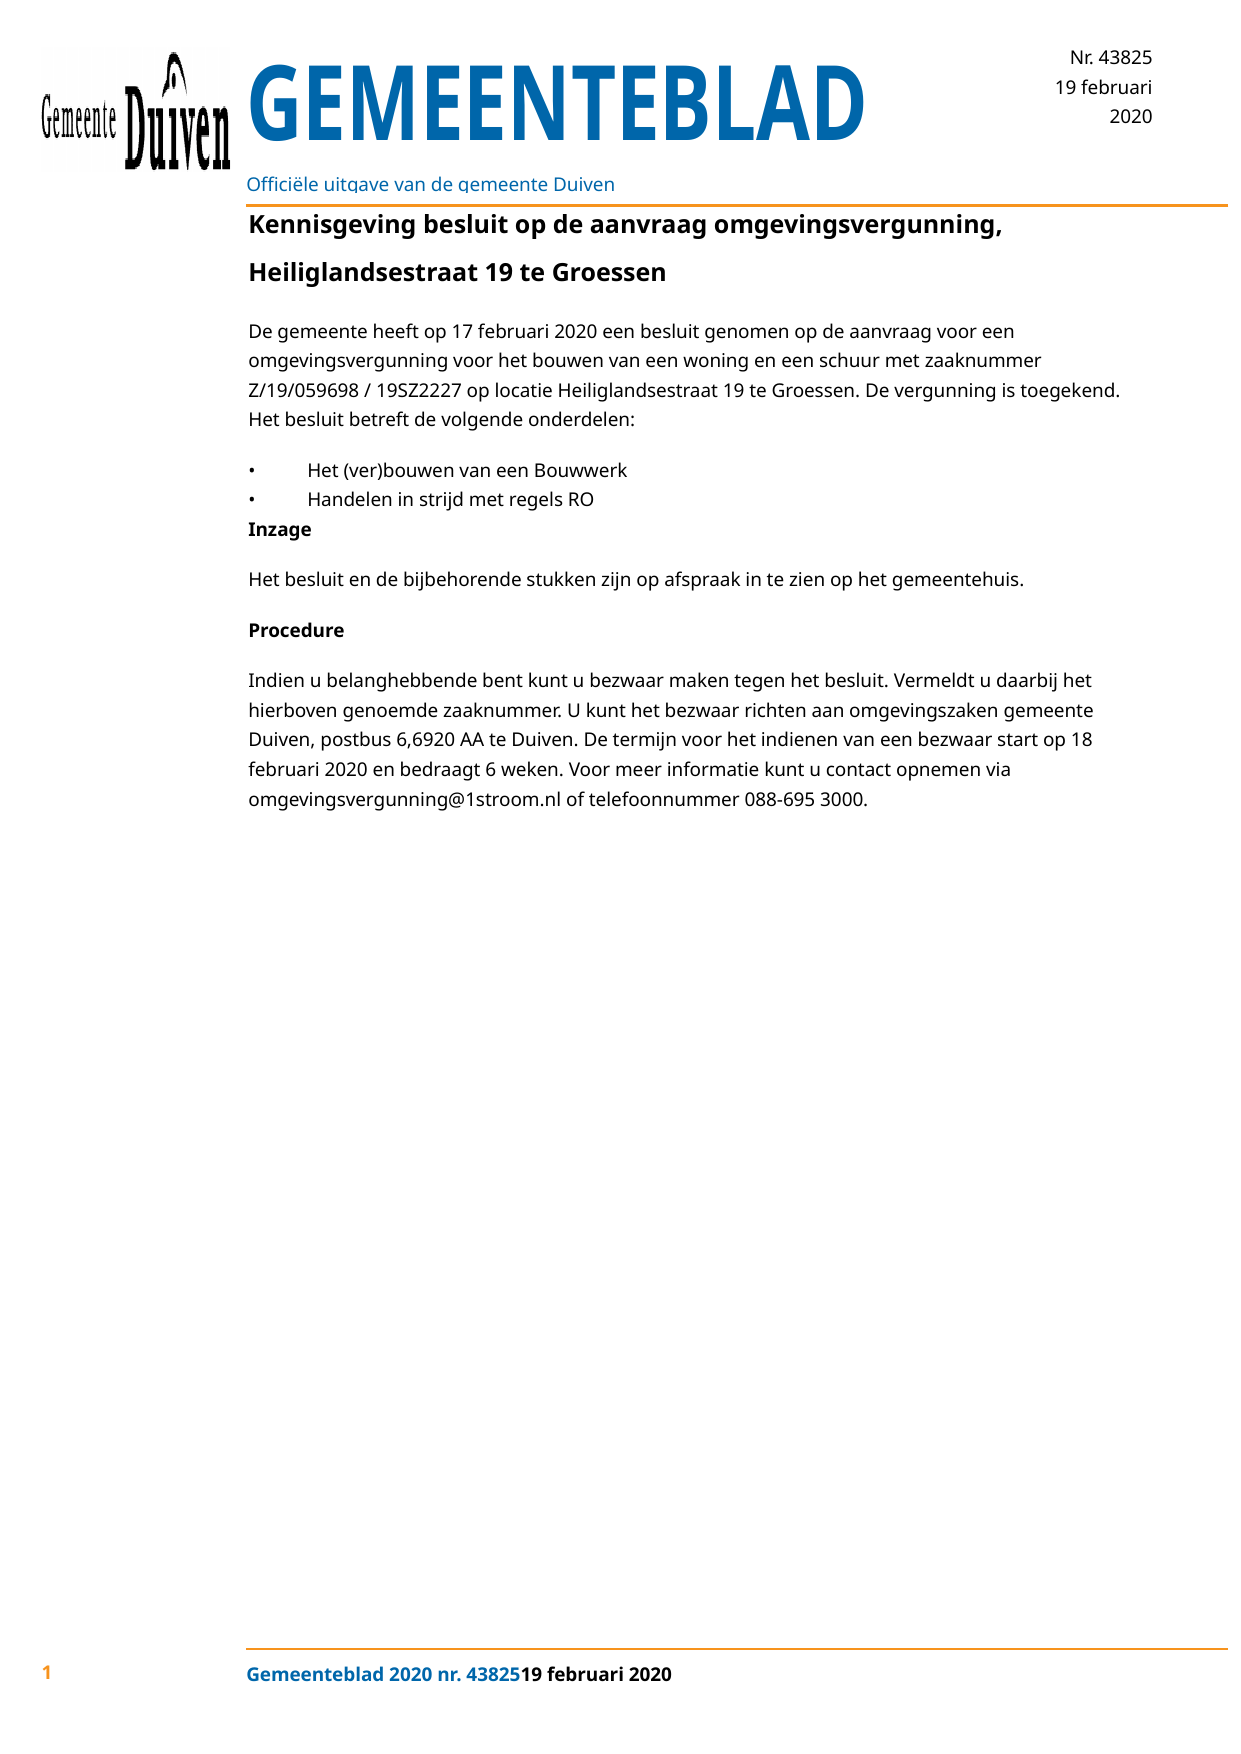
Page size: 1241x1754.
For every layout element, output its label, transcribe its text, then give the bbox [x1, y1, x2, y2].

text Indien u belanghebbende bent kunt u bezwaar maken tegen het besluit. Vermeldt u daarbij het hierboven genoemde zaaknummer. U kunt het bezwaar richten aan omgevingszaken gemeente Duiven, postbus 6,6920 AA te Duiven. De termijn voor het indienen van een bezwaar start op 18 februari 2020 en bedraagt 6 weken. Voor meer informatie kunt u contact opnemen via omgevingsvergunning@1stroom.nl of telefoonnummer 088-695 3000. [248, 667, 1152, 812]
text De gemeente heeft op 17 februari 2020 een besluit genomen op de aanvraag voor een omgevingsvergunning voor het bouwen van een woning en een schuur met zaaknummer Z/19/059698 / 19SZ2227 op locatie Heiliglandsestraat 19 te Groessen. De vergunning is toegekend. Het besluit betreft de volgende onderdelen: [248, 318, 1152, 432]
list Het (ver)bouwen van een Bouwwerk [248, 457, 1152, 483]
text Kennisgeving besluit op de aanvraag omgevingsvergunning, Heiliglandsestraat 19 te Groessen [248, 207, 1152, 288]
picture [41, 47, 231, 172]
text Inzage [248, 516, 1152, 542]
text Het besluit en de bijbehorende stukken zijn op afspraak in te zien op het gemeentehuis. [248, 567, 1152, 592]
list Handelen in strijd met regels RO [248, 487, 1152, 512]
text Procedure [248, 617, 1152, 643]
